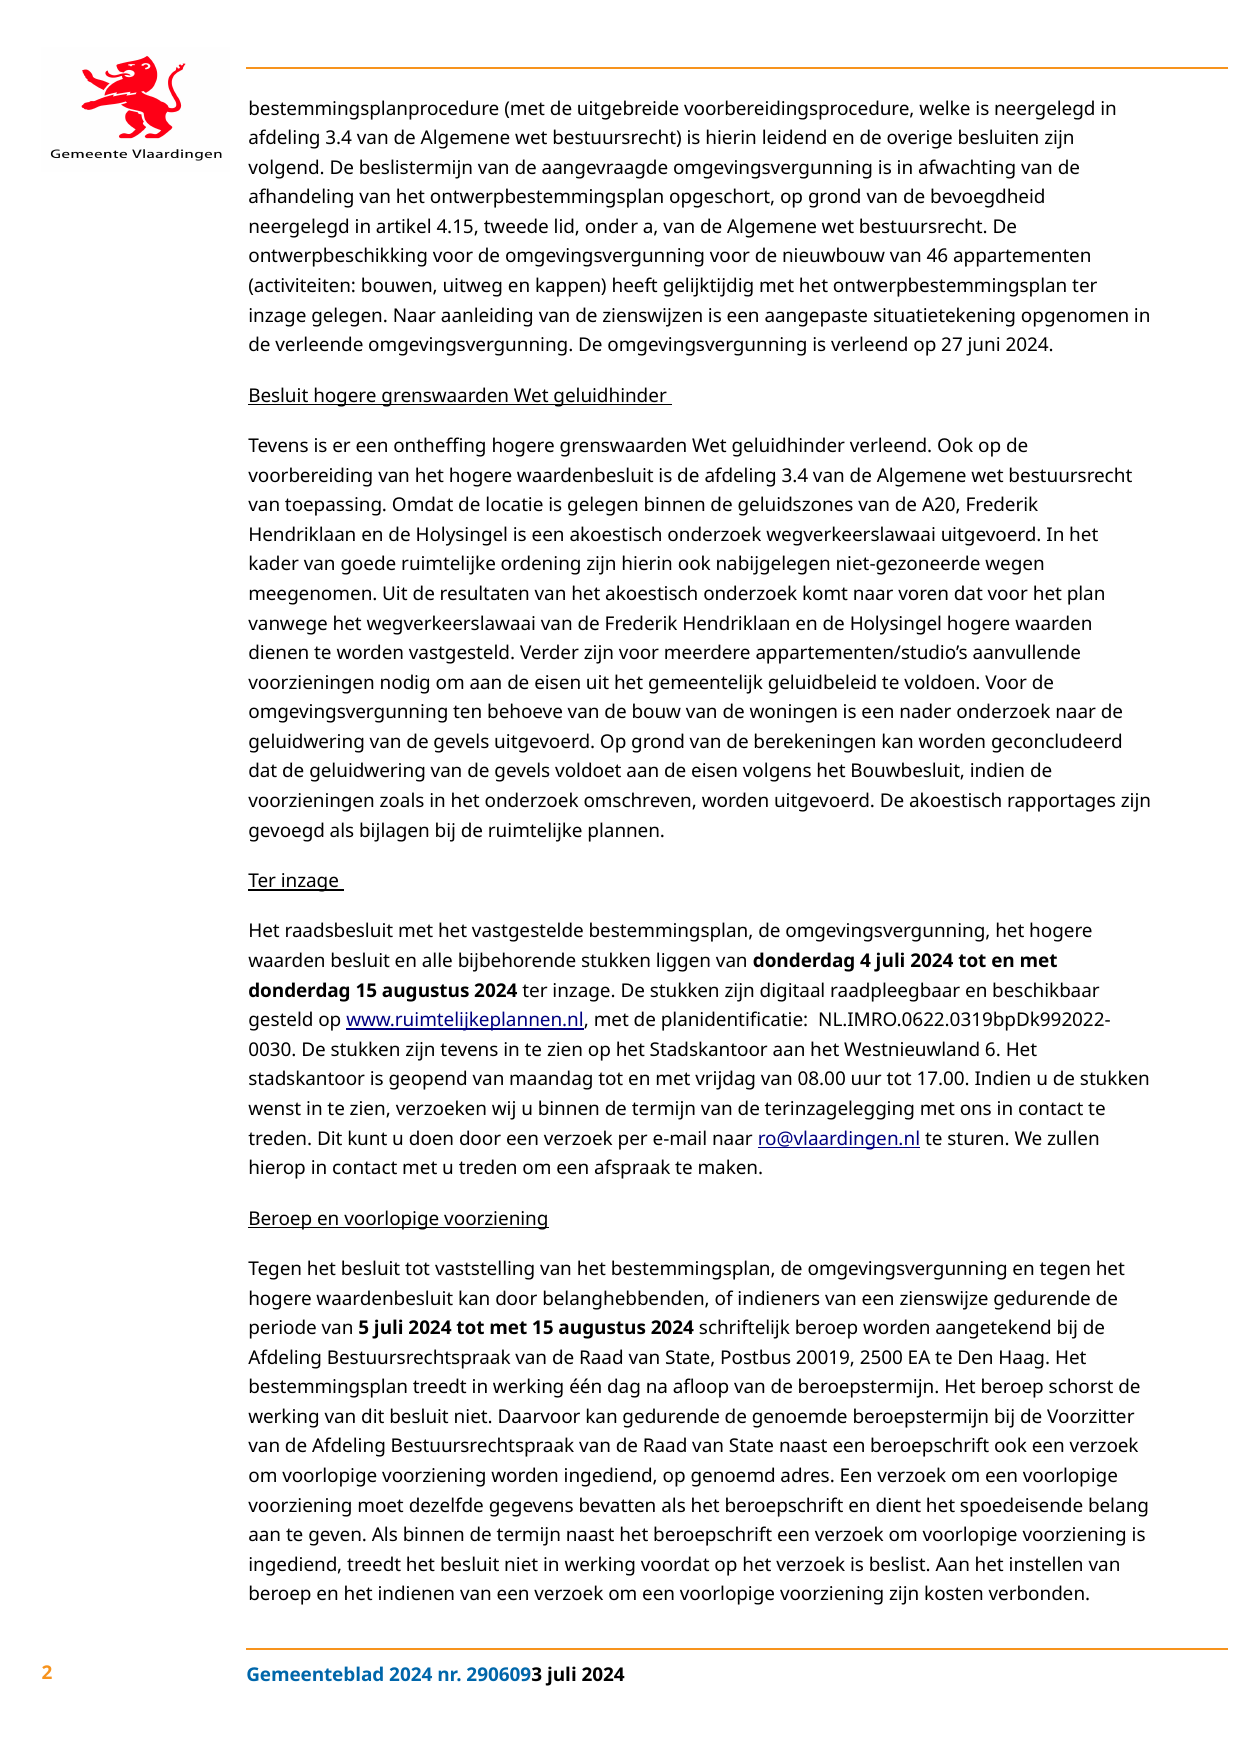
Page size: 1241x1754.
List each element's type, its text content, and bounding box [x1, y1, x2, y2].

text bestemmingsplanprocedure (met de uitgebreide voorbereidingsprocedure, welke is neergelegd in afdeling 3.4 van de Algemene wet bestuursrecht) is hierin leidend en de overige besluiten zijn volgend. De beslistermijn van de aangevraagde omgevingsvergunning is in afwachting van de afhandeling van het ontwerpbestemmingsplan opgeschort, op grond van de bevoegdheid neergelegd in artikel 4.15, tweede lid, onder a, van de Algemene wet bestuursrecht. De ontwerpbeschikking voor de omgevingsvergunning voor de nieuwbouw van 46 appartementen (activiteiten: bouwen, uitweg en kappen) heeft gelijktijdig met het ontwerpbestemmingsplan ter inzage gelegen. Naar aanleiding van de zienswijzen is een aangepaste situatietekening opgenomen in de verleende omgevingsvergunning. De omgevingsvergunning is verleend op 27 juni 2024. [248, 95, 1152, 357]
text Beroep en voorlopige voorziening [248, 1205, 1152, 1231]
picture [41, 47, 231, 172]
text Tevens is er een ontheffing hogere grenswaarden Wet geluidhinder verleend. Ook op de voorbereiding van het hogere waardenbesluit is de afdeling 3.4 van de Algemene wet bestuursrecht van toepassing. Omdat de locatie is gelegen binnen de geluidszones van de A20, Frederik Hendriklaan en de Holysingel is een akoestisch onderzoek wegverkeerslawaai uitgevoerd. In het kader van goede ruimtelijke ordening zijn hierin ook nabijgelegen niet-gezoneerde wegen meegenomen. Uit de resultaten van het akoestisch onderzoek komt naar voren dat voor het plan vanwege het wegverkeerslawaai van de Frederik Hendriklaan en de Holysingel hogere waarden dienen te worden vastgesteld. Verder zijn voor meerdere appartementen/studio’s aanvullende voorzieningen nodig om aan de eisen uit het gemeentelijk geluidbeleid te voldoen. Voor de omgevingsvergunning ten behoeve van de bouw van de woningen is een nader onderzoek naar de geluidwering van de gevels uitgevoerd. Op grond van de berekeningen kan worden geconcludeerd dat de geluidwering van de gevels voldoet aan de eisen volgens het Bouwbesluit, indien de voorzieningen zoals in het onderzoek omschreven, worden uitgevoerd. De akoestisch rapportages zijn gevoegd als bijlagen bij de ruimtelijke plannen. [248, 432, 1152, 843]
text Het raadsbesluit met het vastgestelde bestemmingsplan, de omgevingsvergunning, het hogere waarden besluit en alle bijbehorende stukken liggen van donderdag 4 juli 2024 tot en met donderdag 15 augustus 2024 ter inzage. De stukken zijn digitaal raadpleegbaar en beschikbaar gesteld op www.ruimtelijkeplannen.nl, met de planidentificatie: NL.IMRO.0622.0319bpDk992022-0030. De stukken zijn tevens in te zien op het Stadskantoor aan het Westnieuwland 6. Het stadskantoor is geopend van maandag tot en met vrijdag van 08.00 uur tot 17.00. Indien u de stukken wenst in te zien, verzoeken wij u binnen de termijn van de terinzagelegging met ons in contact te treden. Dit kunt u doen door een verzoek per e-mail naar ro@vlaardingen.nl te sturen. We zullen hierop in contact met u treden om een afspraak te maken. [248, 918, 1152, 1180]
text Ter inzage [248, 867, 1152, 893]
text Besluit hogere grenswaarden Wet geluidhinder [248, 382, 1152, 408]
text Tegen het besluit tot vaststelling van het bestemmingsplan, de omgevingsvergunning en tegen het hogere waardenbesluit kan door belanghebbenden, of indieners van een zienswijze gedurende de periode van 5 juli 2024 tot met 15 augustus 2024 schriftelijk beroep worden aangetekend bij de Afdeling Bestuursrechtspraak van de Raad van State, Postbus 20019, 2500 EA te Den Haag. Het bestemmingsplan treedt in werking één dag na afloop van de beroepstermijn. Het beroep schorst de werking van dit besluit niet. Daarvoor kan gedurende de genoemde beroepstermijn bij de Voorzitter van de Afdeling Bestuursrechtspraak van de Raad van State naast een beroepschrift ook een verzoek om voorlopige voorziening worden ingediend, op genoemd adres. Een verzoek om een voorlopige voorziening moet dezelfde gegevens bevatten als het beroepschrift en dient het spoedeisende belang aan te geven. Als binnen de termijn naast het beroepschrift een verzoek om voorlopige voorziening is ingediend, treedt het besluit niet in werking voordat op het verzoek is beslist. Aan het instellen van beroep en het indienen van een verzoek om een voorlopige voorziening zijn kosten verbonden. [248, 1255, 1152, 1606]
